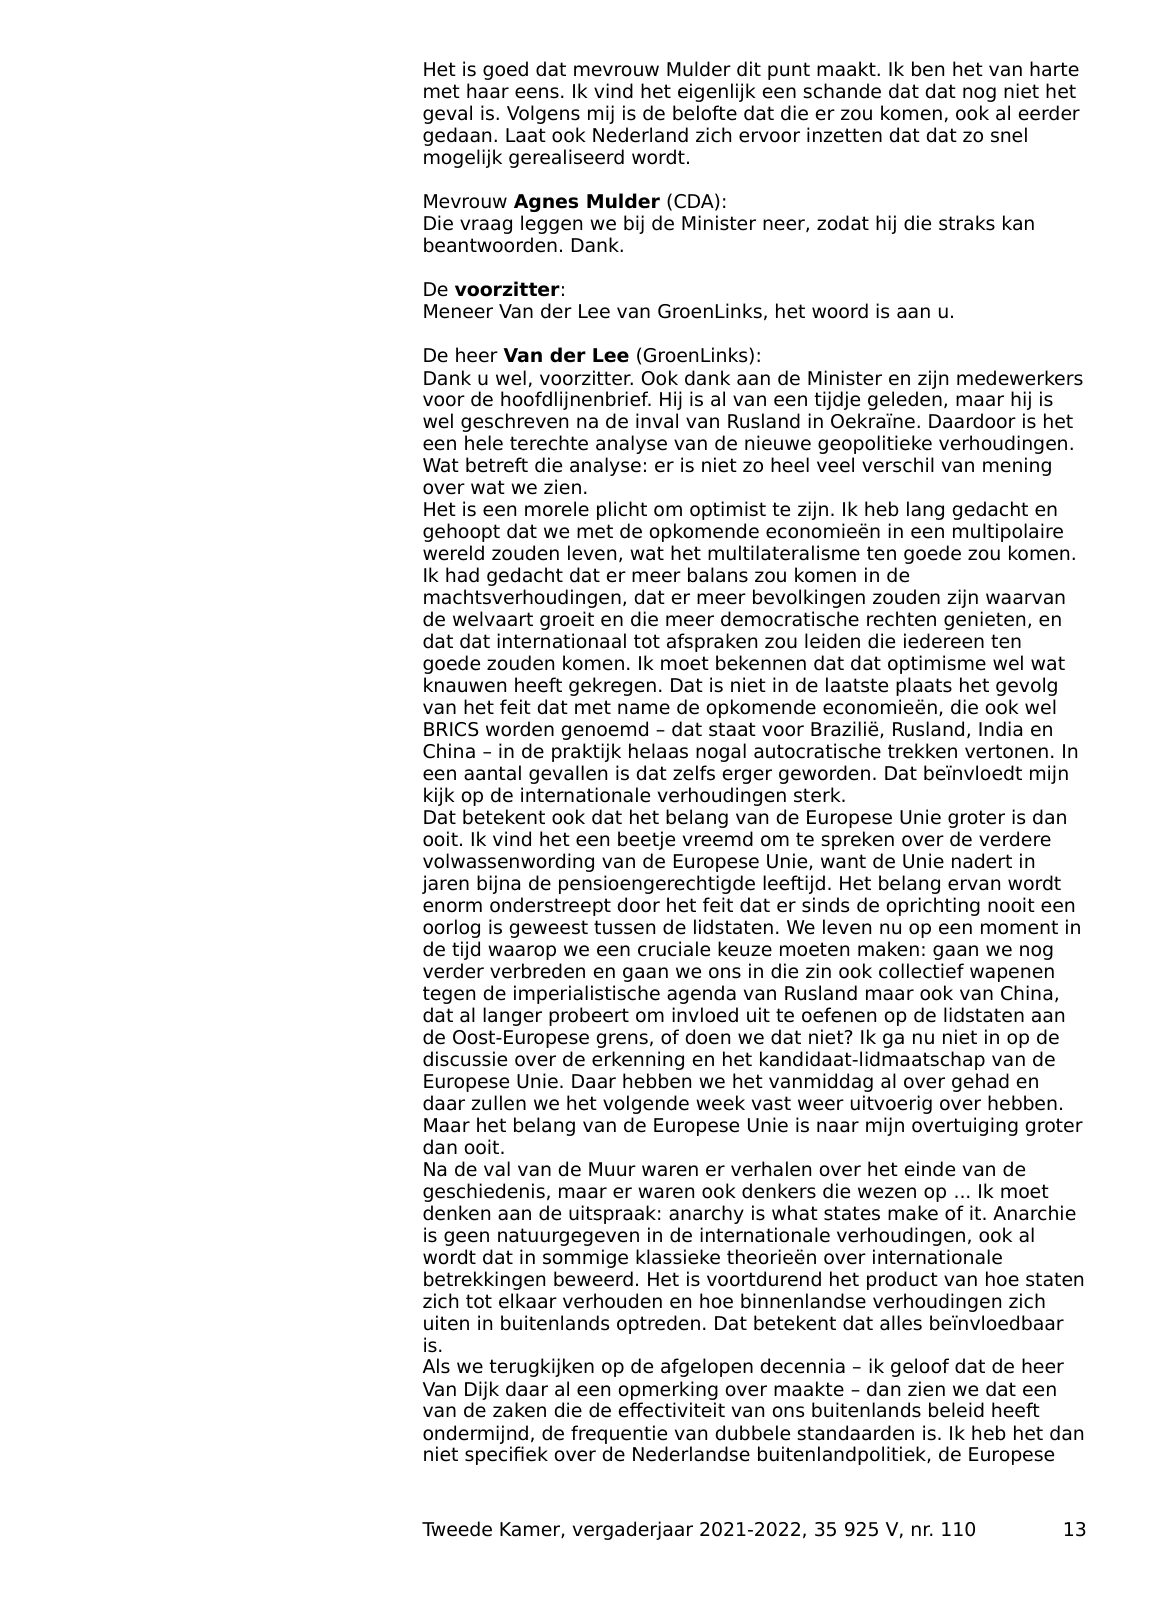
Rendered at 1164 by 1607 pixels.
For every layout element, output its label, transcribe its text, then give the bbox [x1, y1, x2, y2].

text Het is een morele plicht om optimist te zijn. Ik heb lang gedacht en gehoopt dat we met de opkomende economieën in een multipolaire wereld zouden leven, wat het multilateralisme ten goede zou komen. Ik had gedacht dat er meer balans zou komen in de machtsverhoudingen, dat er meer bevolkingen zouden zijn waarvan de welvaart groeit en die meer democratische rechten genieten, en dat dat internationaal tot afspraken zou leiden die iedereen ten goede zouden komen. Ik moet bekennen dat dat optimisme wel wat knauwen heeft gekregen. Dat is niet in de laatste plaats het gevolg van het feit dat met name de opkomende economieën, die ook wel BRICS worden genoemd – dat staat voor Brazilië, Rusland, India en China – in de praktijk helaas nogal autocratische trekken vertonen. In een aantal gevallen is dat zelfs erger geworden. Dat beïnvloedt mijn kijk op de internationale verhoudingen sterk. [422, 499, 1087, 807]
text Na de val van de Muur waren er verhalen over het einde van de geschiedenis, maar er waren ook denkers die wezen op ... Ik moet denken aan de uitspraak: anarchy is what states make of it. Anarchie is geen natuurgegeven in de internationale verhoudingen, ook al wordt dat in sommige klassieke theorieën over internationale betrekkingen beweerd. Het is voortdurend het product van hoe staten zich tot elkaar verhouden en hoe binnenlandse verhoudingen zich uiten in buitenlands optreden. Dat betekent dat alles beïnvloedbaar is. [422, 1159, 1087, 1356]
text Die vraag leggen we bij de Minister neer, zodat hij die straks kan beantwoorden. Dank. [422, 213, 1087, 257]
text De voorzitter: [422, 279, 1087, 301]
text Het is goed dat mevrouw Mulder dit punt maakt. Ik ben het van harte met haar eens. Ik vind het eigenlijk een schande dat dat nog niet het geval is. Volgens mij is de belofte dat die er zou komen, ook al eerder gedaan. Laat ook Nederland zich ervoor inzetten dat dat zo snel mogelijk gerealiseerd wordt. [422, 59, 1087, 169]
text De heer Van der Lee (GroenLinks): [422, 345, 1087, 367]
text Mevrouw Agnes Mulder (CDA): [422, 191, 1087, 213]
text Dat betekent ook dat het belang van de Europese Unie groter is dan ooit. Ik vind het een beetje vreemd om te spreken over de verdere volwassenwording van de Europese Unie, want de Unie nadert in jaren bijna de pensioengerechtigde leeftijd. Het belang ervan wordt enorm onderstreept door het feit dat er sinds de oprichting nooit een oorlog is geweest tussen de lidstaten. We leven nu op een moment in de tijd waarop we een cruciale keuze moeten maken: gaan we nog verder verbreden en gaan we ons in die zin ook collectief wapenen tegen de imperialistische agenda van Rusland maar ook van China, dat al langer probeert om invloed uit te oefenen op de lidstaten aan de Oost-Europese grens, of doen we dat niet? Ik ga nu niet in op de discussie over de erkenning en het kandidaat-lidmaatschap van de Europese Unie. Daar hebben we het vanmiddag al over gehad en daar zullen we het volgende week vast weer uitvoerig over hebben. Maar het belang van de Europese Unie is naar mijn overtuiging groter dan ooit. [422, 807, 1087, 1159]
text Meneer Van der Lee van GroenLinks, het woord is aan u. [422, 301, 1087, 323]
text Als we terugkijken op de afgelopen decennia – ik geloof dat de heer Van Dijk daar al een opmerking over maakte – dan zien we dat een van de zaken die de effectiviteit van ons buitenlands beleid heeft ondermijnd, de frequentie van dubbele standaarden is. Ik heb het dan niet specifiek over de Nederlandse buitenlandpolitiek, de Europese [422, 1356, 1087, 1466]
text Dank u wel, voorzitter. Ook dank aan de Minister en zijn medewerkers voor de hoofdlijnenbrief. Hij is al van een tijdje geleden, maar hij is wel geschreven na de inval van Rusland in Oekraïne. Daardoor is het een hele terechte analyse van de nieuwe geopolitieke verhoudingen. Wat betreft die analyse: er is niet zo heel veel verschil van mening over wat we zien. [422, 367, 1087, 499]
